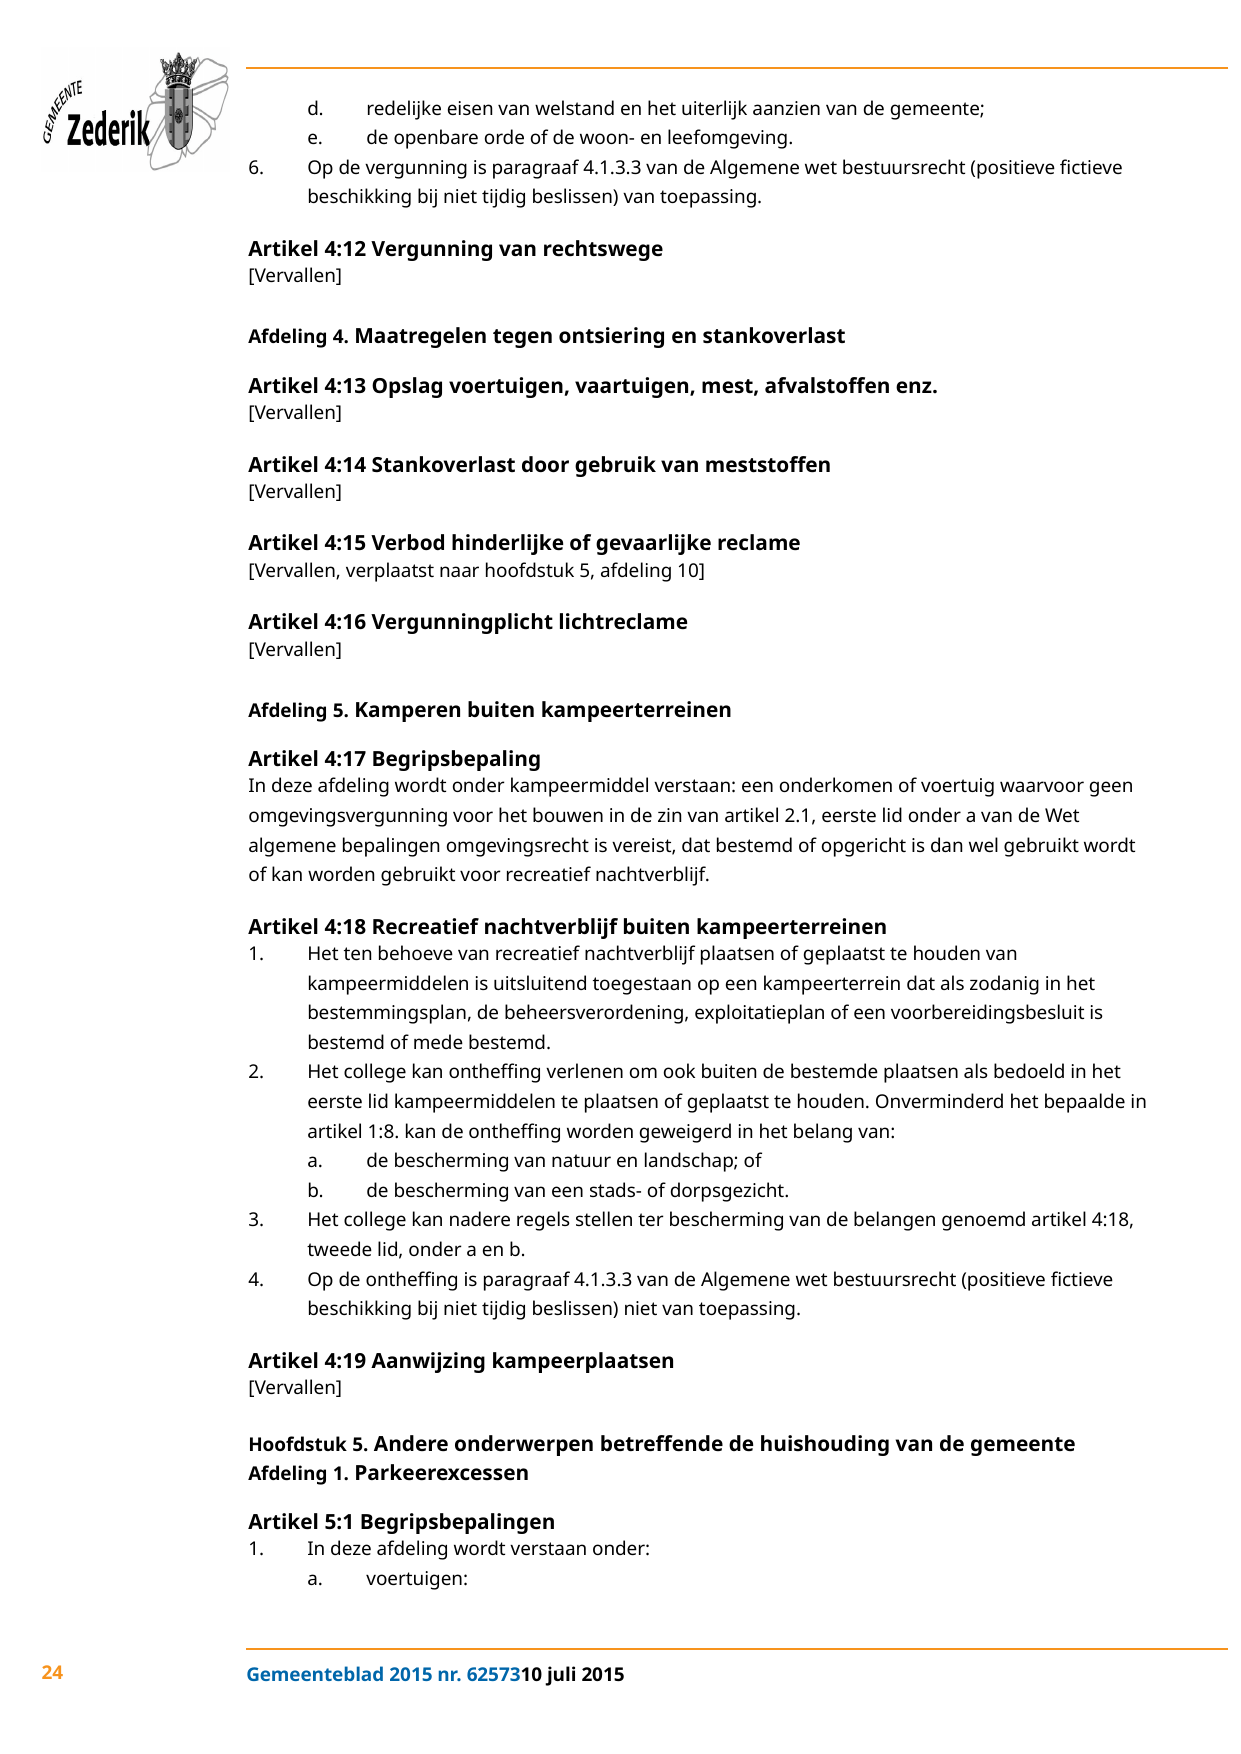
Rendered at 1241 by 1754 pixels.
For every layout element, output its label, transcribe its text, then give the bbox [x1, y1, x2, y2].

picture [41, 47, 231, 172]
list Op de vergunning is paragraaf 4.1.3.3 van de Algemene wet bestuursrecht (positieve fictieve beschikking bij niet tijdig beslissen) van toepassing. [248, 154, 1152, 209]
text Hoofdstuk 5. Andere onderwerpen betreffende de huishouding van de gemeente [248, 1429, 1152, 1458]
text Artikel 5:1 Begripsbepalingen [248, 1507, 1152, 1536]
list Op de ontheffing is paragraaf 4.1.3.3 van de Algemene wet bestuursrecht (positieve fictieve beschikking bij niet tijdig beslissen) niet van toepassing. [248, 1266, 1152, 1321]
text In deze afdeling wordt onder kampeermiddel verstaan: een onderkomen of voertuig waarvoor geen omgevingsvergunning voor het bouwen in de zin van artikel 2.1, eerste lid onder a van de Wet algemene bepalingen omgevingsrecht is vereist, dat bestemd of opgericht is dan wel gebruikt wordt of kan worden gebruikt voor recreatief nachtverblijf. [248, 773, 1152, 887]
text Artikel 4:15 Verbod hinderlijke of gevaarlijke reclame [248, 528, 1152, 557]
text Afdeling 1. Parkeerexcessen [248, 1458, 1152, 1486]
list Het college kan nadere regels stellen ter bescherming van de belangen genoemd artikel 4:18, tweede lid, onder a en b. [248, 1207, 1152, 1262]
text Artikel 4:19 Aanwijzing kampeerplaatsen [248, 1346, 1152, 1374]
text Artikel 4:16 Vergunningplicht lichtreclame [248, 607, 1152, 636]
list redelijke eisen van welstand en het uiterlijk aanzien van de gemeente; [307, 95, 1152, 121]
list voertuigen: [307, 1565, 1152, 1591]
text Artikel 4:18 Recreatief nachtverblijf buiten kampeerterreinen [248, 912, 1152, 940]
text Artikel 4:13 Opslag voertuigen, vaartuigen, mest, afvalstoffen enz. [248, 371, 1152, 399]
list In deze afdeling wordt verstaan onder: [248, 1536, 1152, 1561]
text Artikel 4:14 Stankoverlast door gebruik van meststoffen [248, 450, 1152, 478]
text [Vervallen, verplaatst naar hoofdstuk 5, afdeling 10] [248, 557, 1152, 583]
text [Vervallen] [248, 1374, 1152, 1400]
text Afdeling 4. Maatregelen tegen ontsiering en stankoverlast [248, 322, 1152, 350]
text [Vervallen] [248, 399, 1152, 425]
text [Vervallen] [248, 636, 1152, 662]
text [Vervallen] [248, 478, 1152, 504]
list de bescherming van een stads- of dorpsgezicht. [307, 1177, 1152, 1203]
list de openbare orde of de woon- en leefomgeving. [307, 124, 1152, 150]
text [Vervallen] [248, 262, 1152, 288]
text Artikel 4:12 Vergunning van rechtswege [248, 234, 1152, 262]
list de bescherming van natuur en landschap; of [307, 1147, 1152, 1173]
text Afdeling 5. Kamperen buiten kampeerterreinen [248, 695, 1152, 723]
list Het college kan ontheffing verlenen om ook buiten de bestemde plaatsen als bedoeld in het eerste lid kampeermiddelen te plaatsen of geplaatst te houden. Onverminderd het bepaalde in artikel 1:8. kan de ontheffing worden geweigerd in het belang van: [248, 1059, 1152, 1143]
list Het ten behoeve van recreatief nachtverblijf plaatsen of geplaatst te houden van kampeermiddelen is uitsluitend toegestaan op een kampeerterrein dat als zodanig in het bestemmingsplan, de beheersverordening, exploitatieplan of een voorbereidingsbesluit is bestemd of mede bestemd. [248, 940, 1152, 1055]
text Artikel 4:17 Begripsbepaling [248, 744, 1152, 773]
